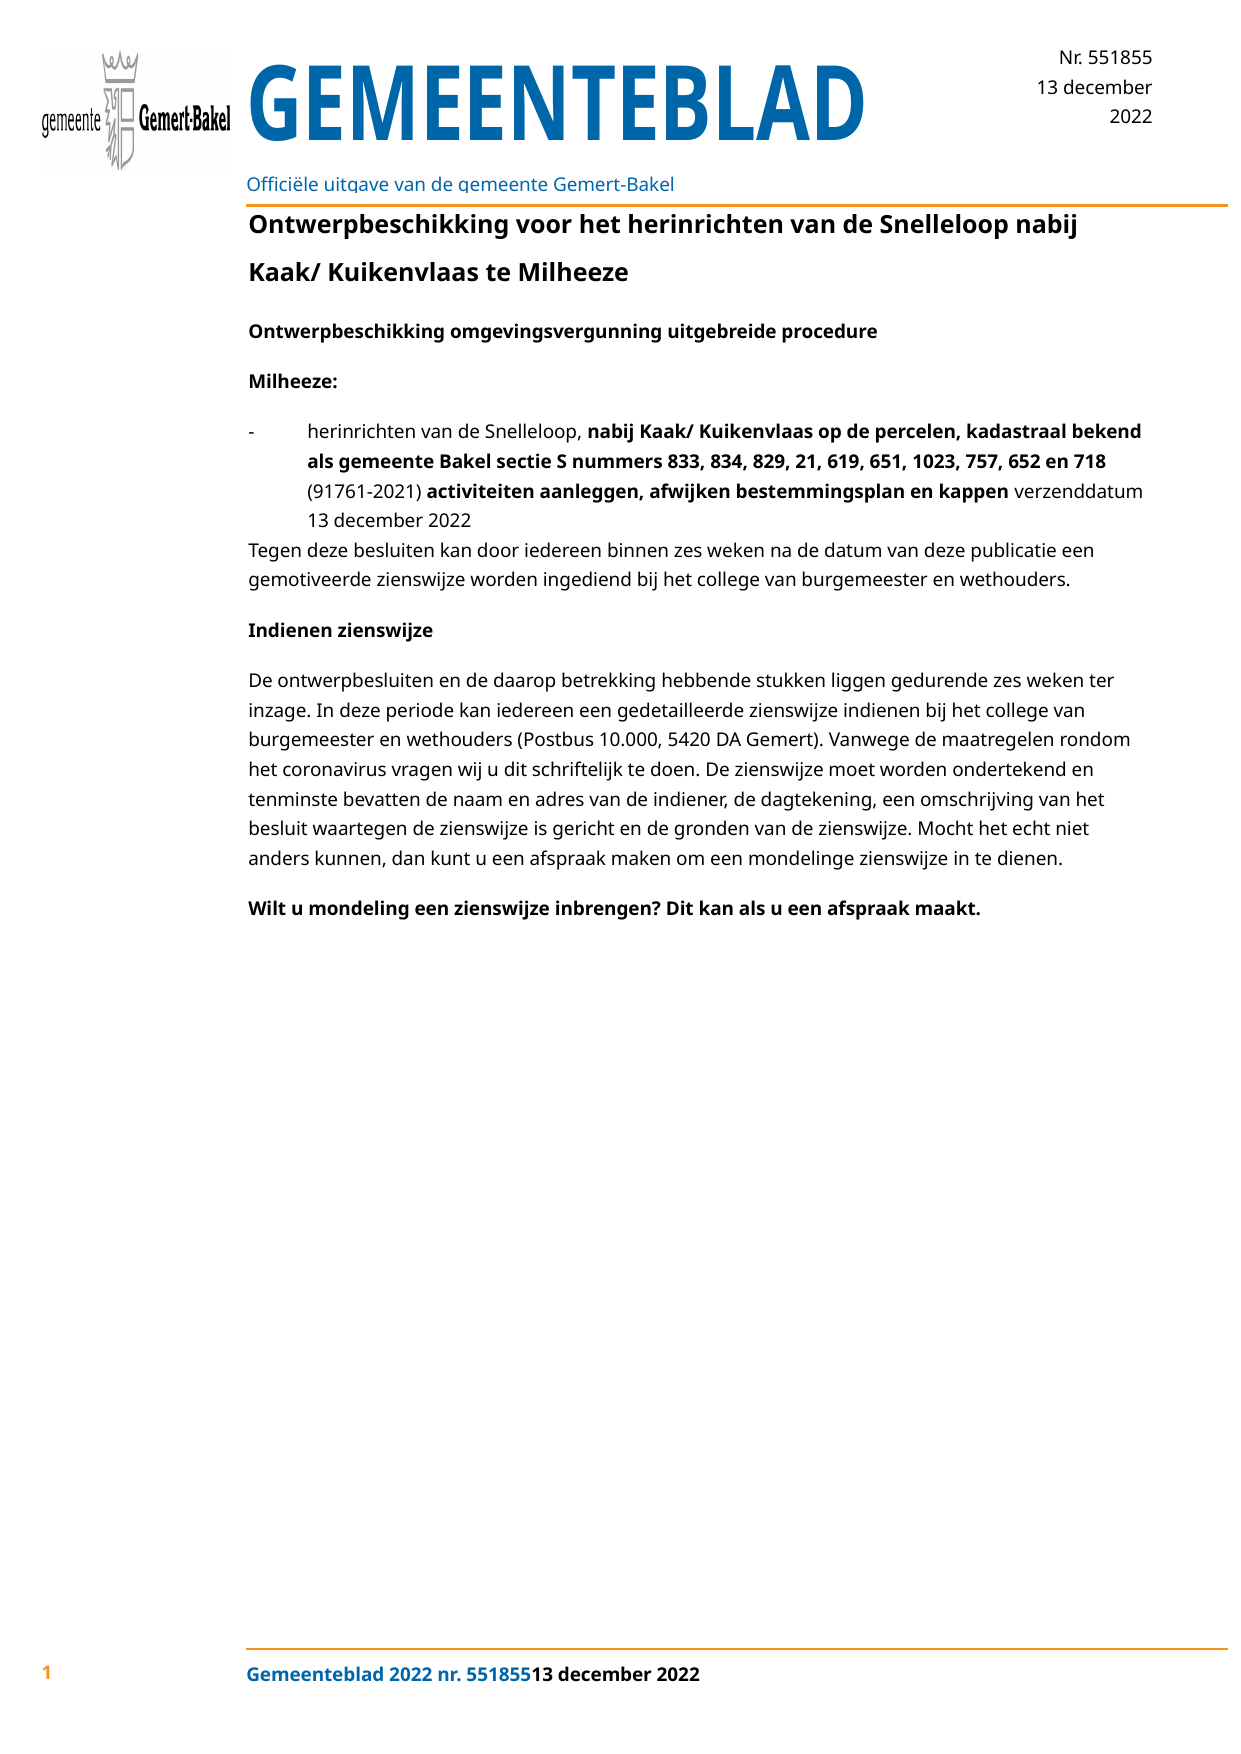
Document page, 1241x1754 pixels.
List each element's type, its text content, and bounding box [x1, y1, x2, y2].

text Ontwerpbeschikking voor het herinrichten van de Snelleloop nabij Kaak/ Kuikenvlaas te Milheeze [248, 207, 1152, 288]
text Wilt u mondeling een zienswijze inbrengen? Dit kan als u een afspraak maakt. [248, 895, 1152, 921]
text De ontwerpbesluiten en de daarop betrekking hebbende stukken liggen gedurende zes weken ter inzage. In deze periode kan iedereen een gedetailleerde zienswijze indienen bij het college van burgemeester en wethouders (Postbus 10.000, 5420 DA Gemert). Vanwege de maatregelen rondom het coronavirus vragen wij u dit schriftelijk te doen. De zienswijze moet worden ondertekend en tenminste bevatten de naam en adres van de indiener, de dagtekening, een omschrijving van het besluit waartegen de zienswijze is gericht en de gronden van de zienswijze. Mocht het echt niet anders kunnen, dan kunt u een afspraak maken om een mondelinge zienswijze in te dienen. [248, 667, 1152, 871]
text Tegen deze besluiten kan door iedereen binnen zes weken na de datum van deze publicatie een gemotiveerde zienswijze worden ingediend bij het college van burgemeester en wethouders. [248, 537, 1152, 592]
text Milheeze: [248, 368, 1152, 394]
picture [41, 47, 231, 172]
list herinrichten van de Snelleloop, nabij Kaak/ Kuikenvlaas op de percelen, kadastraal bekend als gemeente Bakel sectie S nummers 833, 834, 829, 21, 619, 651, 1023, 757, 652 en 718 (91761-2021) activiteiten aanleggen, afwijken bestemmingsplan en kappen verzenddatum 13 december 2022 [248, 419, 1152, 533]
text Indienen zienswijze [248, 617, 1152, 643]
text Ontwerpbeschikking omgevingsvergunning uitgebreide procedure [248, 318, 1152, 344]
